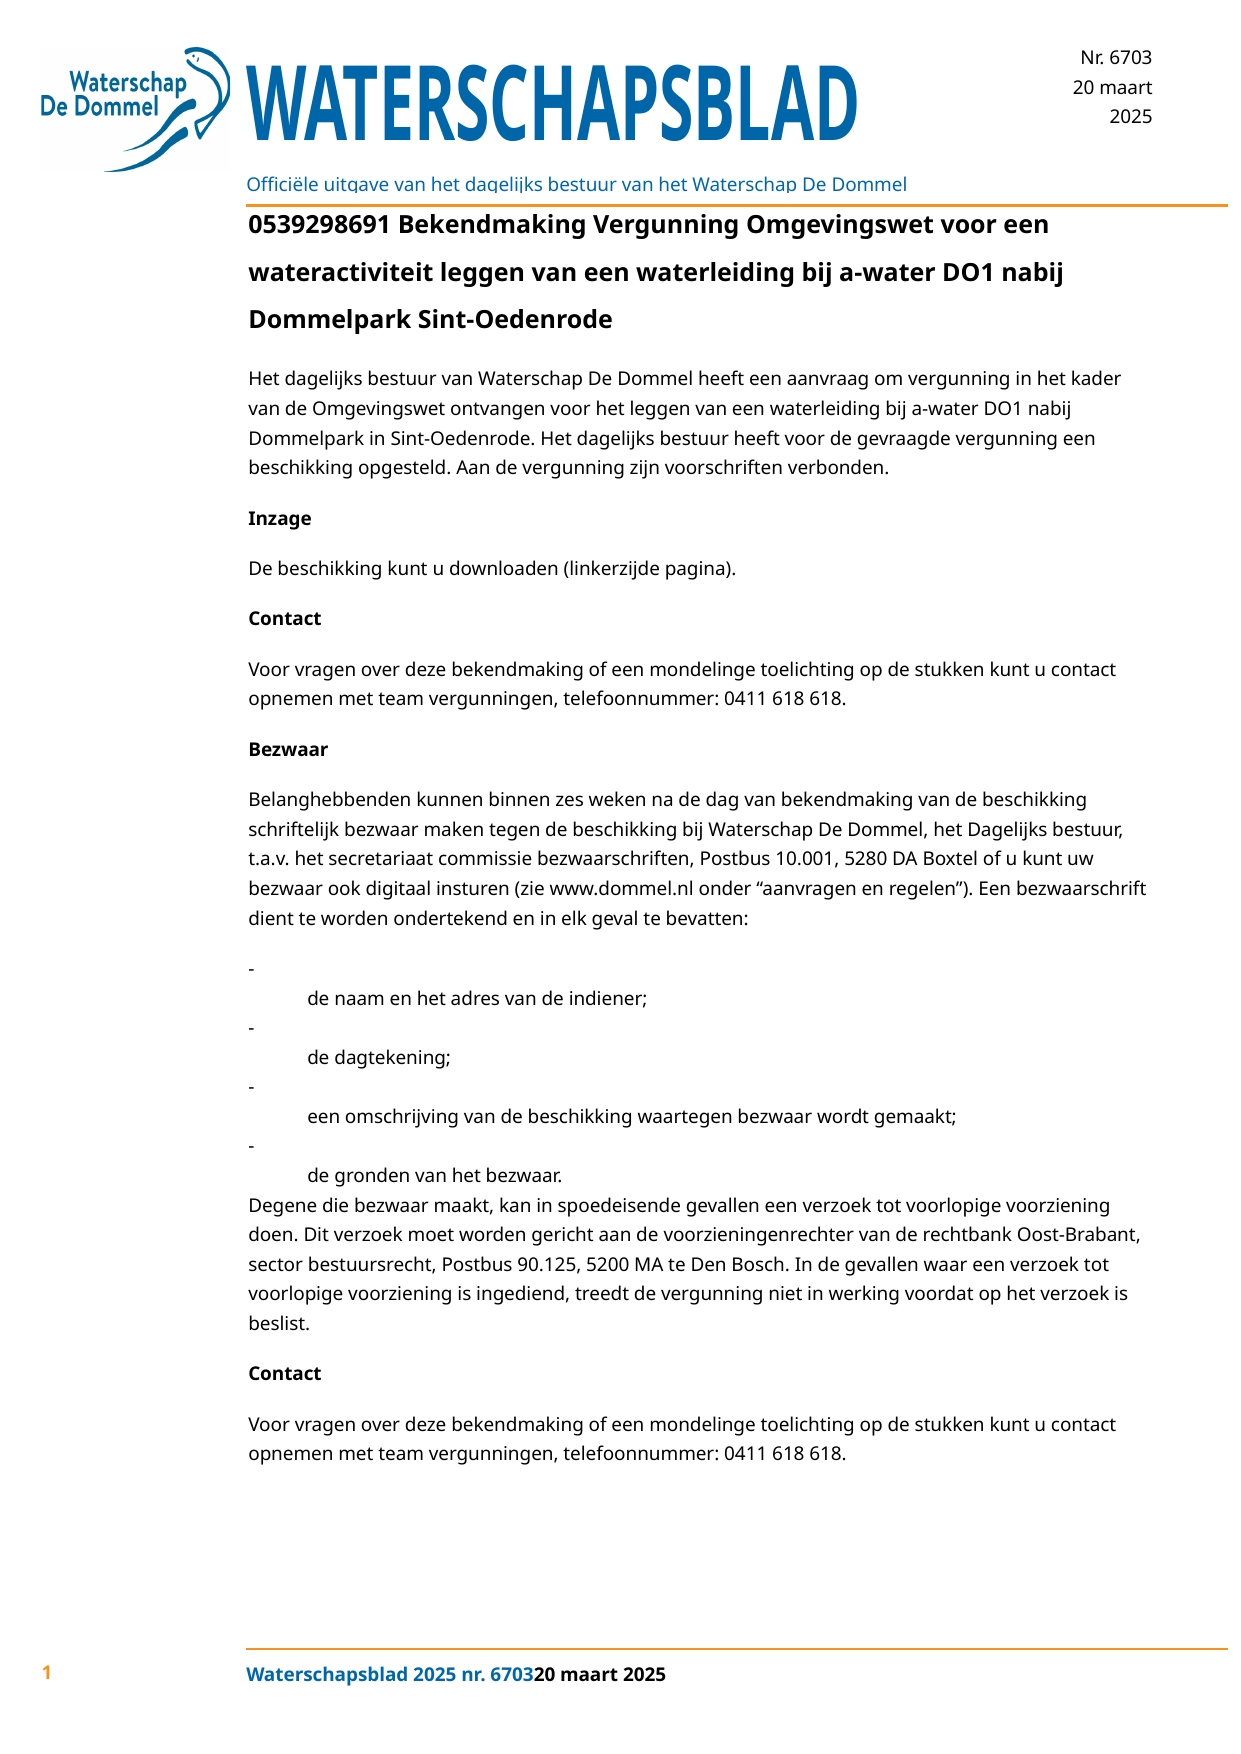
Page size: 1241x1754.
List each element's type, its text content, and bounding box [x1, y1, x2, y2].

text Contact [248, 606, 1152, 631]
text Het dagelijks bestuur van Waterschap De Dommel heeft een aanvraag om vergunning in het kader van de Omgevingswet ontvangen voor het leggen van een waterleiding bij a-water DO1 nabij Dommelpark in Sint-Oedenrode. Het dagelijks bestuur heeft voor de gevraagde vergunning een beschikking opgesteld. Aan de vergunning zijn voorschriften verbonden. [248, 366, 1152, 480]
text Belanghebbenden kunnen binnen zes weken na de dag van bekendmaking van de beschikking schriftelijk bezwaar maken tegen de beschikking bij Waterschap De Dommel, het Dagelijks bestuur, t.a.v. het secretariaat commissie bezwaarschriften, Postbus 10.001, 5280 DA Boxtel of u kunt uw bezwaar ook digitaal insturen (zie www.dommel.nl onder “aanvragen en regelen”). Een bezwaarschrift dient te worden ondertekend en in elk geval te bevatten: [248, 786, 1152, 930]
text Bezwaar [248, 736, 1152, 762]
picture [204, 47, 231, 76]
text Voor vragen over deze bekendmaking of een mondelinge toelichting op de stukken kunt u contact opnemen met team vergunningen, telefoonnummer: 0411 618 618. [248, 1411, 1152, 1466]
list de dagtekening; [248, 1044, 1152, 1069]
list een omschrijving van de beschikking waartegen bezwaar wordt gemaakt; [248, 1103, 1152, 1129]
text 0539298691 Bekendmaking Vergunning Omgevingswet voor een wateractiviteit leggen van een waterleiding bij a-water DO1 nabij Dommelpark Sint-Oedenrode [248, 207, 1152, 336]
text Inzage [248, 505, 1152, 530]
text De beschikking kunt u downloaden (linkerzijde pagina). [248, 555, 1152, 581]
text Voor vragen over deze bekendmaking of een mondelinge toelichting op de stukken kunt u contact opnemen met team vergunningen, telefoonnummer: 0411 618 618. [248, 656, 1152, 711]
text Degene die bezwaar maakt, kan in spoedeisende gevallen een verzoek tot voorlopige voorziening doen. Dit verzoek moet worden gericht aan de voorzieningenrechter van de rechtbank Oost-Brabant, sector bestuursrecht, Postbus 90.125, 5200 MA te Den Bosch. In de gevallen waar een verzoek tot voorlopige voorziening is ingediend, treedt de vergunning niet in werking voordat op het verzoek is beslist. [248, 1192, 1152, 1336]
list de gronden van het bezwaar. [248, 1162, 1152, 1188]
picture [45, 99, 51, 111]
text Contact [248, 1361, 1152, 1386]
picture [41, 47, 231, 172]
list de naam en het adres van de indiener; [248, 985, 1152, 1010]
picture [198, 118, 210, 131]
